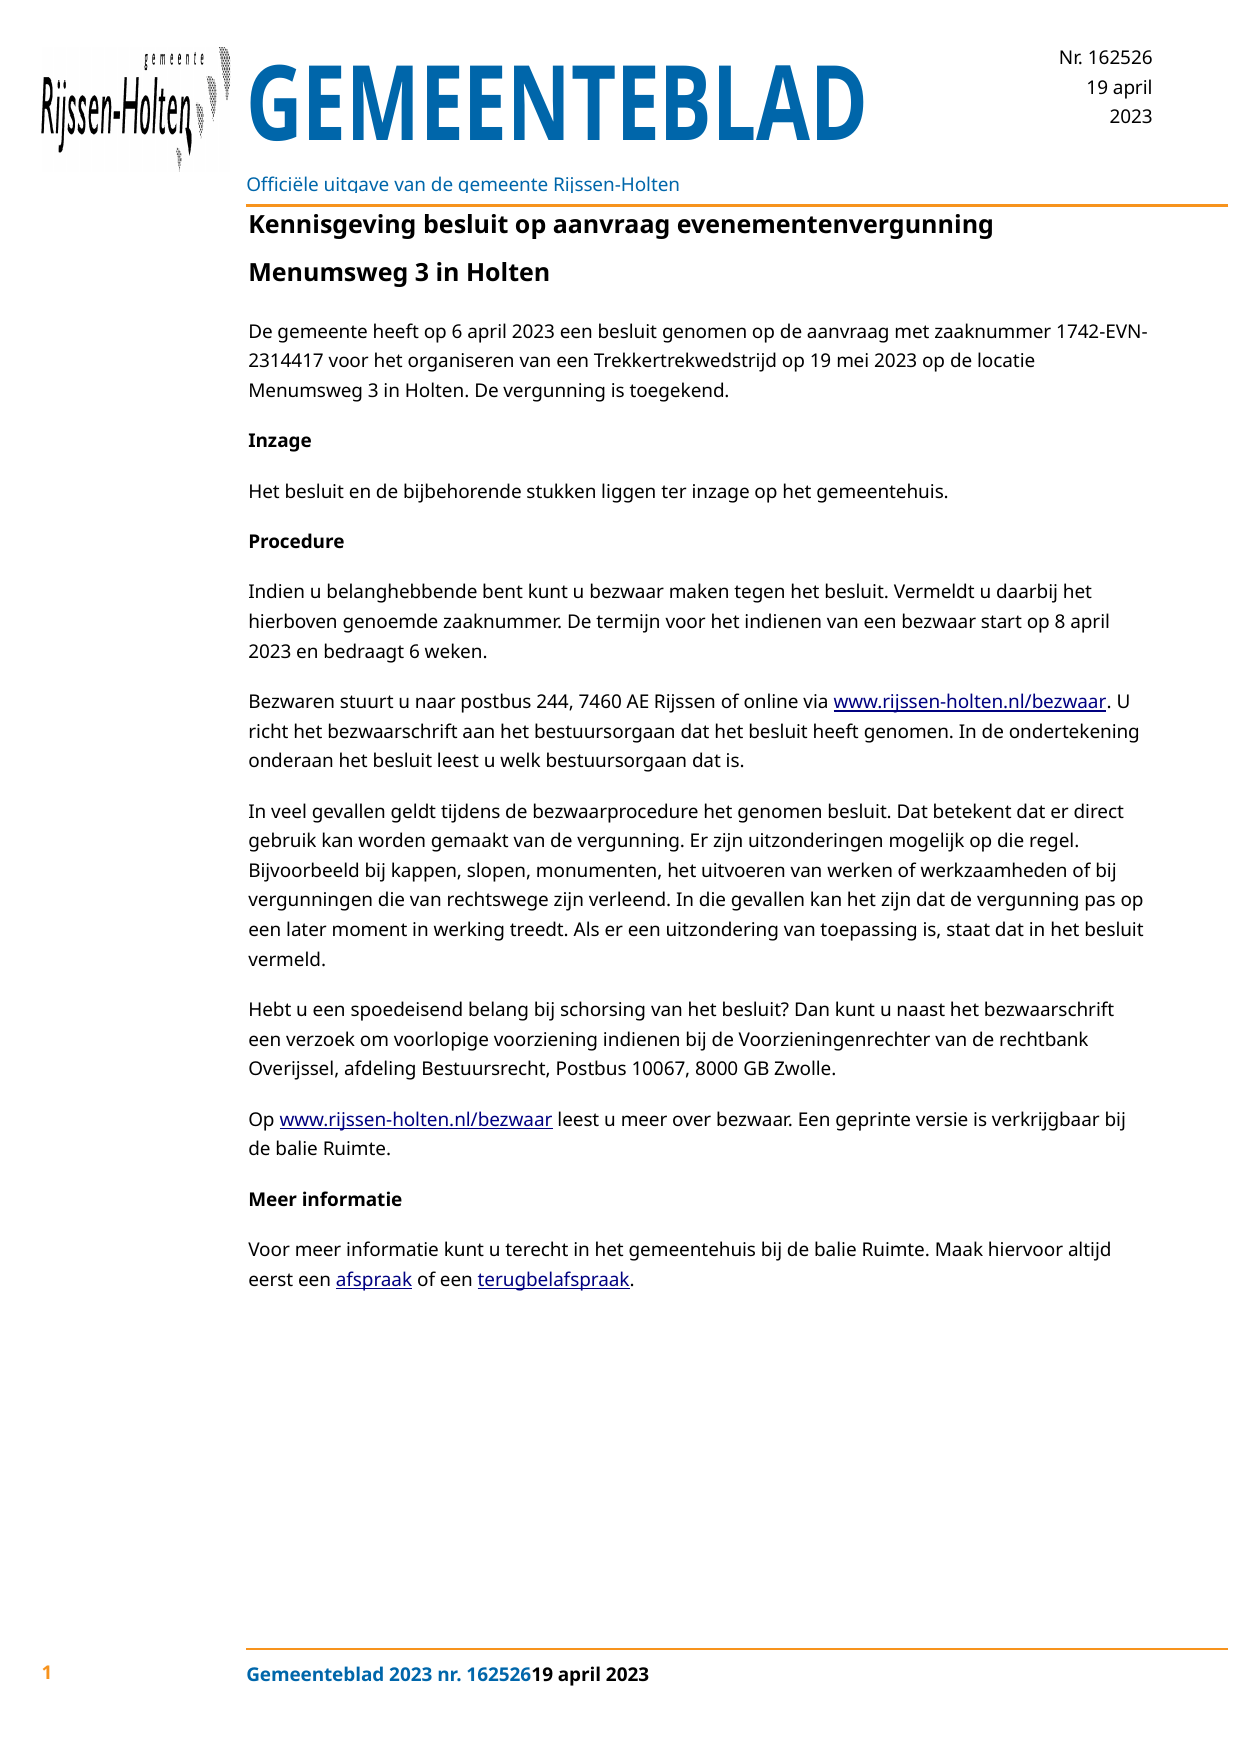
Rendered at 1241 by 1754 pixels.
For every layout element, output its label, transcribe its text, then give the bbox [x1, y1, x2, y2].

text Inzage [248, 427, 1152, 453]
text Het besluit en de bijbehorende stukken liggen ter inzage op het gemeentehuis. [248, 478, 1152, 504]
text Meer informatie [248, 1186, 1152, 1212]
picture [41, 47, 231, 172]
text Kennisgeving besluit op aanvraag evenementenvergunning Menumsweg 3 in Holten [248, 207, 1152, 288]
text Hebt u een spoedeisend belang bij schorsing van het besluit? Dan kunt u naast het bezwaarschrift een verzoek om voorlopige voorziening indienen bij de Voorzieningenrechter van de rechtbank Overijssel, afdeling Bestuursrecht, Postbus 10067, 8000 GB Zwolle. [248, 996, 1152, 1081]
text Indien u belanghebbende bent kunt u bezwaar maken tegen het besluit. Vermeldt u daarbij het hierboven genoemde zaaknummer. De termijn voor het indienen van een bezwaar start op 8 april 2023 en bedraagt 6 weken. [248, 579, 1152, 664]
text Bezwaren stuurt u naar postbus 244, 7460 AE Rijssen of online via www.rijssen-holten.nl/bezwaar. U richt het bezwaarschrift aan het bestuursorgaan dat het besluit heeft genomen. In de ondertekening onderaan het besluit leest u welk bestuursorgaan dat is. [248, 688, 1152, 773]
text In veel gevallen geldt tijdens de bezwaarprocedure het genomen besluit. Dat betekent dat er direct gebruik kan worden gemaakt van de vergunning. Er zijn uitzonderingen mogelijk op die regel. Bijvoorbeeld bij kappen, slopen, monumenten, het uitvoeren van werken of werkzaamheden of bij vergunningen die van rechtswege zijn verleend. In die gevallen kan het zijn dat de vergunning pas op een later moment in werking treedt. Als er een uitzondering van toepassing is, staat dat in het besluit vermeld. [248, 798, 1152, 972]
text Procedure [248, 528, 1152, 554]
text De gemeente heeft op 6 april 2023 een besluit genomen op de aanvraag met zaaknummer 1742-EVN-2314417 voor het organiseren van een Trekkertrekwedstrijd op 19 mei 2023 op de locatie Menumsweg 3 in Holten. De vergunning is toegekend. [248, 318, 1152, 403]
text Op www.rijssen-holten.nl/bezwaar leest u meer over bezwaar. Een geprinte versie is verkrijgbaar bij de balie Ruimte. [248, 1106, 1152, 1161]
text Voor meer informatie kunt u terecht in het gemeentehuis bij de balie Ruimte. Maak hiervoor altijd eerst een afspraak of een terugbelafspraak. [248, 1236, 1152, 1292]
